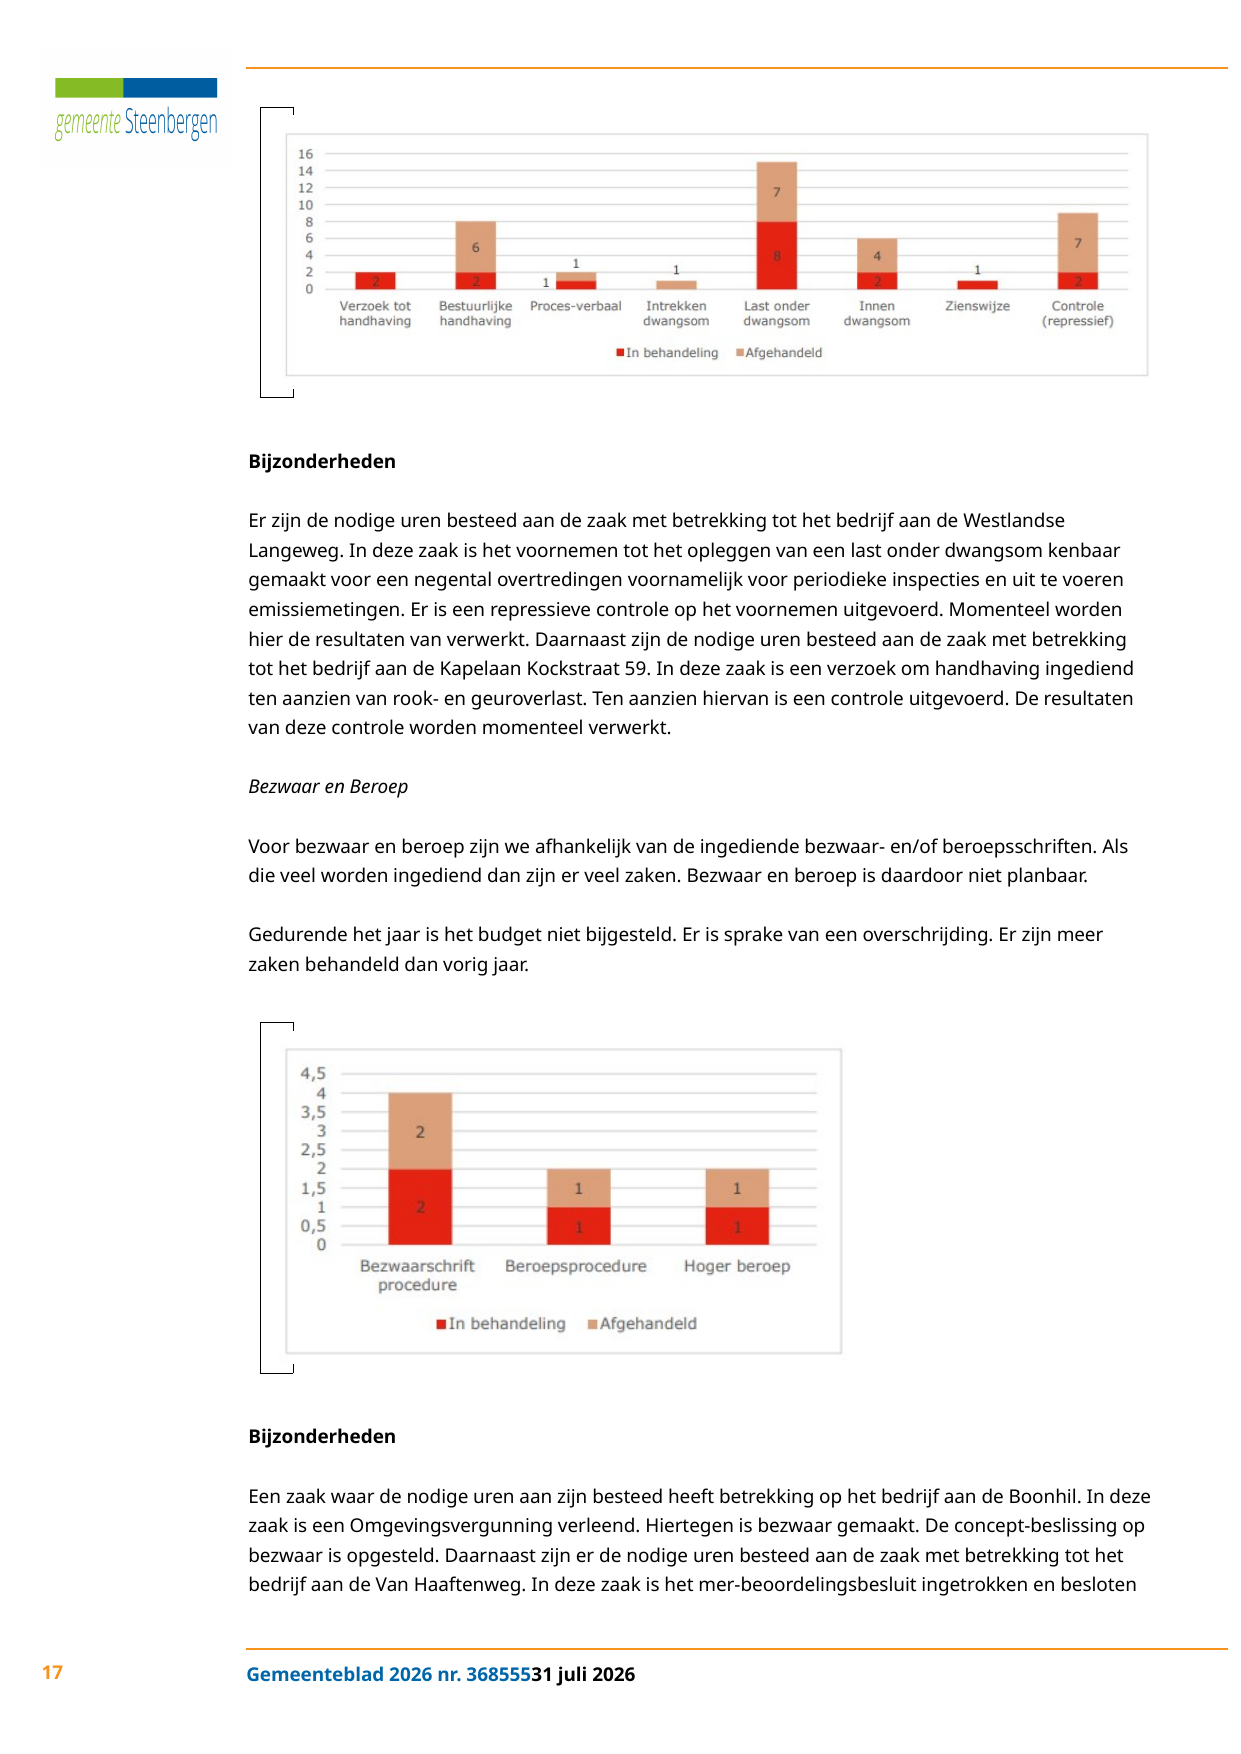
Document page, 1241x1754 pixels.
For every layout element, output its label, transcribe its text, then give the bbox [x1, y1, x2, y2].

text Bezwaar en Beroep [248, 774, 1152, 799]
text Bijzonderheden [248, 1424, 1152, 1449]
picture [41, 47, 231, 172]
text Voor bezwaar en beroep zijn we afhankelijk van de ingediende bezwaar- en/of beroepsschriften. Als die veel worden ingediend dan zijn er veel zaken. Bezwaar en beroep is daardoor niet planbaar. [248, 833, 1152, 888]
picture [268, 1031, 860, 1364]
text Een zaak waar de nodige uren aan zijn besteed heeft betrekking op het bedrijf aan de Boonhil. In deze zaak is een Omgevingsvergunning verleend. Hiertegen is bezwaar gemaakt. De concept-beslissing op bezwaar is opgesteld. Daarnaast zijn er de nodige uren besteed aan de zaak met betrekking tot het bedrijf aan de Van Haaftenweg. In deze zaak is het mer-beoordelingsbesluit ingetrokken en besloten [248, 1483, 1152, 1597]
text Bijzonderheden [248, 448, 1152, 474]
text Er zijn de nodige uren besteed aan de zaak met betrekking tot het bedrijf aan de Westlandse Langeweg. In deze zaak is het voornemen tot het opleggen van een last onder dwangsom kenbaar gemaakt voor een negental overtredingen voornamelijk voor periodieke inspecties en uit te voeren emissiemetingen. Er is een repressieve controle op het voornemen uitgevoerd. Momenteel worden hier de resultaten van verwerkt. Daarnaast zijn de nodige uren besteed aan de zaak met betrekking tot het bedrijf aan de Kapelaan Kockstraat 59. In deze zaak is een verzoek om handhaving ingediend ten aanzien van rook- en geuroverlast. Ten aanzien hiervan is een controle uitgevoerd. De resultaten van deze controle worden momenteel verwerkt. [248, 507, 1152, 740]
text Gedurende het jaar is het budget niet bijgesteld. Er is sprake van een overschrijding. Er zijn meer zaken behandeld dan vorig jaar. [248, 922, 1152, 977]
picture [268, 115, 1173, 389]
